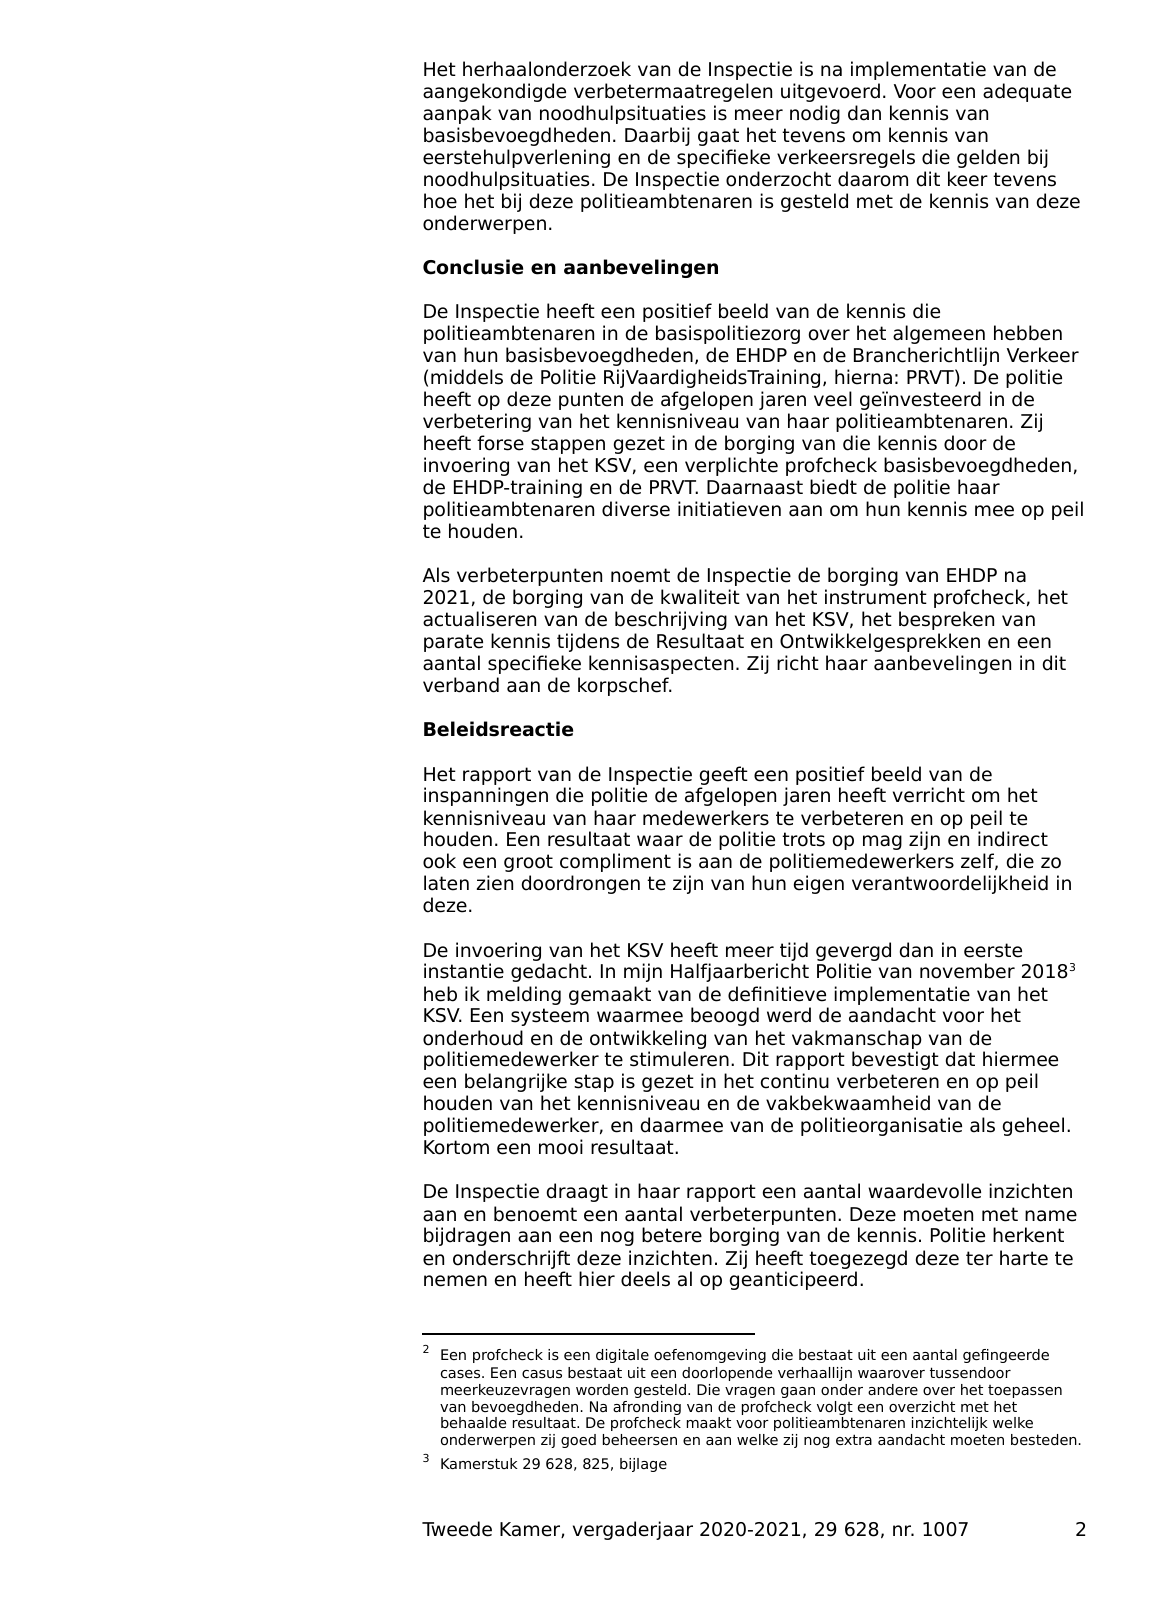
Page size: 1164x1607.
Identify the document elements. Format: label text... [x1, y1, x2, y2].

subtitle Conclusie en aanbevelingen [422, 257, 1087, 279]
text Als verbeterpunten noemt de Inspectie de borging van EHDP na 2021, de borging van de kwaliteit van het instrument profcheck, het actualiseren van de beschrijving van het KSV, het bespreken van parate kennis tijdens de Resultaat en Ontwikkelgesprekken en een aantal specifieke kennisaspecten. Zij richt haar aanbevelingen in dit verband aan de korpschef. [422, 565, 1087, 697]
text Het herhaalonderzoek van de Inspectie is na implementatie van de aangekondigde verbetermaatregelen uitgevoerd. Voor een adequate aanpak van noodhulpsituaties is meer nodig dan kennis van basisbevoegdheden. Daarbij gaat het tevens om kennis van eerstehulpverlening en de specifieke verkeersregels die gelden bij noodhulpsituaties. De Inspectie onderzocht daarom dit keer tevens hoe het bij deze politieambtenaren is gesteld met de kennis van deze onderwerpen. [422, 59, 1087, 235]
text Een profcheck is een digitale oefenomgeving die bestaat uit een aantal gefingeerde cases. Een casus bestaat uit een doorlopende verhaallijn waarover tussendoor meerkeuzevragen worden gesteld. Die vragen gaan onder andere over het toepassen van bevoegdheden. Na afronding van de profcheck volgt een overzicht met het behaalde resultaat. De profcheck maakt voor politieambtenaren inzichtelijk welke onderwerpen zij goed beheersen en aan welke zij nog extra aandacht moeten besteden. [422, 1343, 1087, 1449]
text Kamerstuk 29 628, 825, bijlage [422, 1452, 1087, 1474]
text Het rapport van de Inspectie geeft een positief beeld van de inspanningen die politie de afgelopen jaren heeft verricht om het kennisniveau van haar medewerkers te verbeteren en op peil te houden. Een resultaat waar de politie trots op mag zijn en indirect ook een groot compliment is aan de politiemedewerkers zelf, die zo laten zien doordrongen te zijn van hun eigen verantwoordelijkheid in deze. [422, 763, 1087, 917]
subtitle Beleidsreactie [422, 719, 1087, 741]
text De Inspectie heeft een positief beeld van de kennis die politieambtenaren in de basispolitiezorg over het algemeen hebben van hun basisbevoegdheden, de EHDP en de Brancherichtlijn Verkeer (middels de Politie RijVaardigheidsTraining, hierna: PRVT). De politie heeft op deze punten de afgelopen jaren veel geïnvesteerd in de verbetering van het kennisniveau van haar politieambtenaren. Zij heeft forse stappen gezet in de borging van die kennis door de invoering van het KSV, een verplichte profcheck basisbevoegdheden, de EHDP-training en de PRVT. Daarnaast biedt de politie haar politieambtenaren diverse initiatieven aan om hun kennis mee op peil te houden. [422, 301, 1087, 543]
text De Inspectie draagt in haar rapport een aantal waardevolle inzichten aan en benoemt een aantal verbeterpunten. Deze moeten met name bijdragen aan een nog betere borging van de kennis. Politie herkent en onderschrijft deze inzichten. Zij heeft toegezegd deze ter harte te nemen en heeft hier deels al op geanticipeerd. [422, 1181, 1087, 1291]
text De invoering van het KSV heeft meer tijd gevergd dan in eerste instantie gedacht. In mijn Halfjaarbericht Politie van november 2018 heb ik melding gemaakt van de definitieve implementatie van het KSV. Een systeem waarmee beoogd werd de aandacht voor het onderhoud en de ontwikkeling van het vakmanschap van de politiemedewerker te stimuleren. Dit rapport bevestigt dat hiermee een belangrijke stap is gezet in het continu verbeteren en op peil houden van het kennisniveau en de vakbekwaamheid van de politiemedewerker, en daarmee van de politieorganisatie als geheel. Kortom een mooi resultaat. [422, 939, 1087, 1159]
